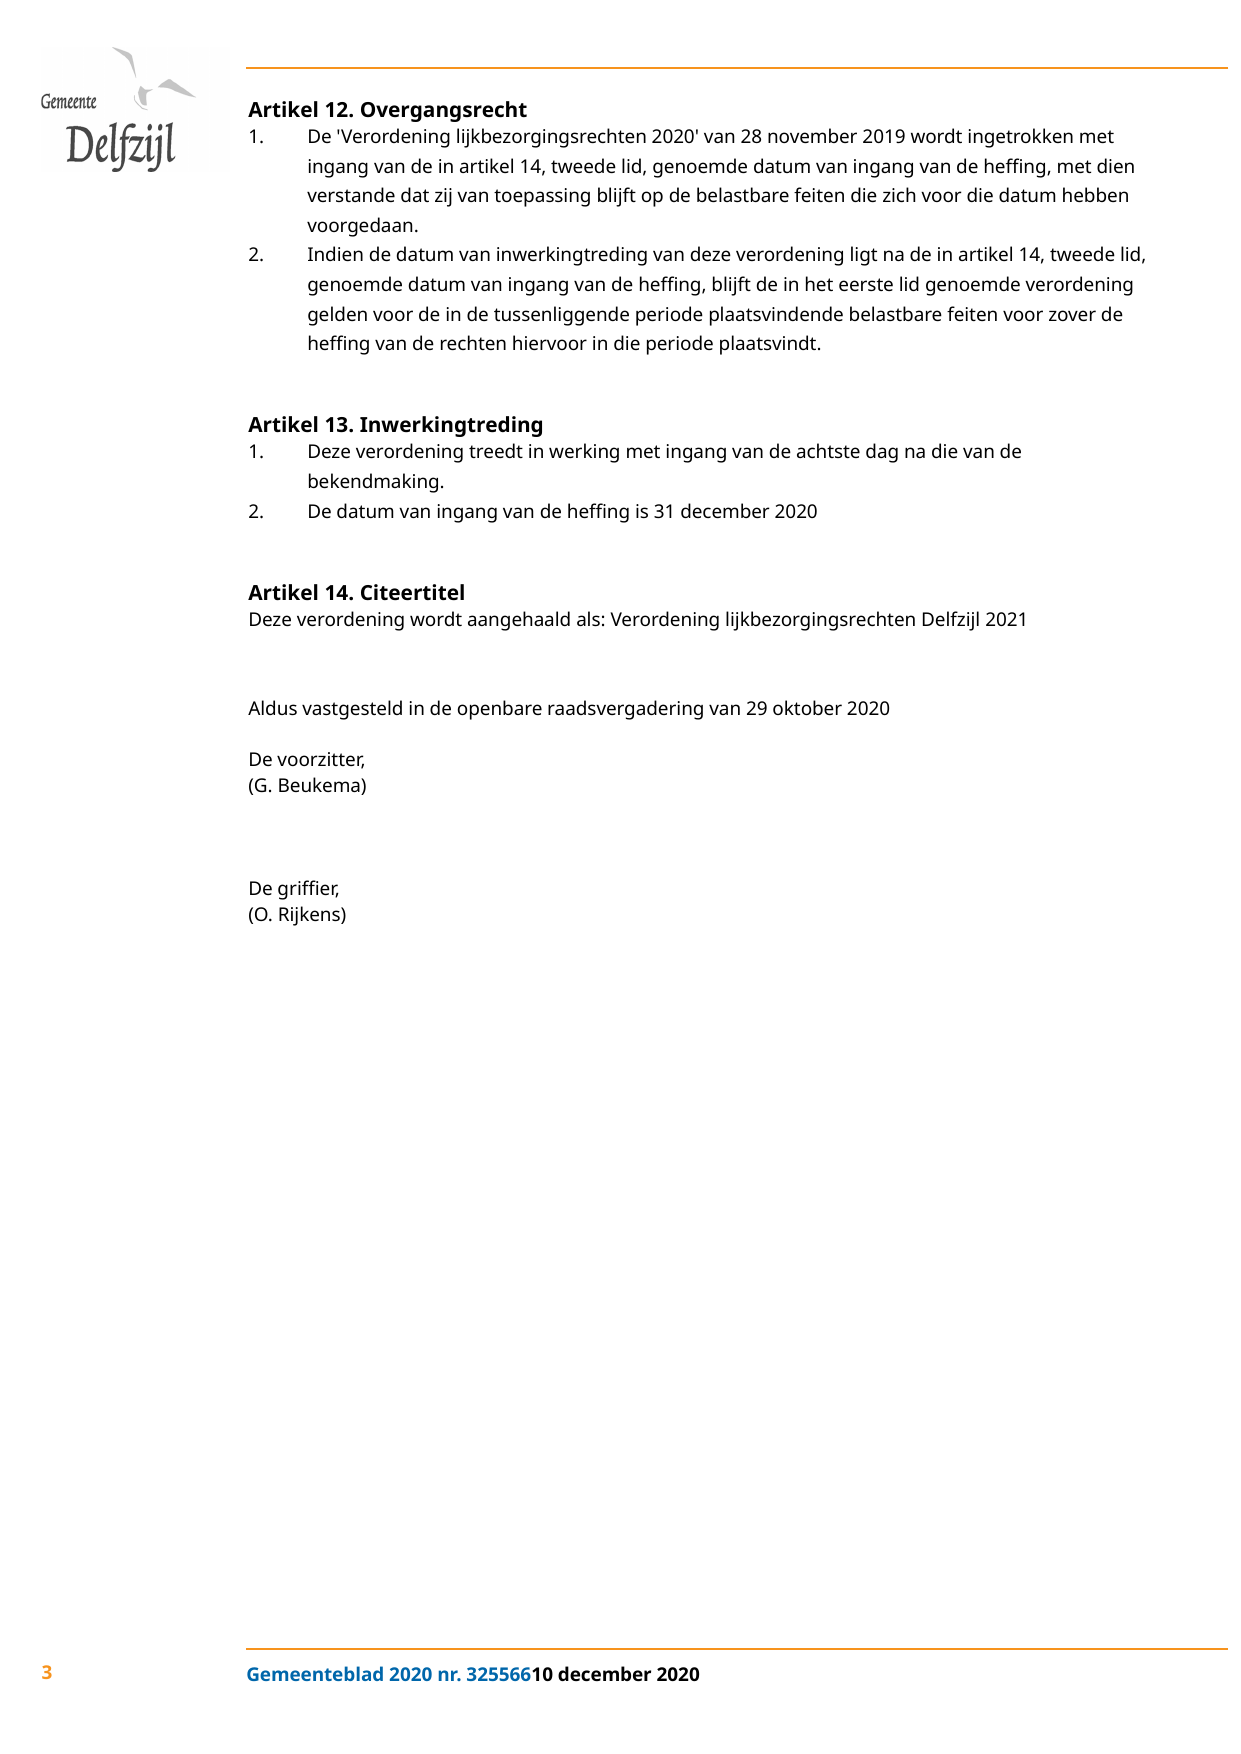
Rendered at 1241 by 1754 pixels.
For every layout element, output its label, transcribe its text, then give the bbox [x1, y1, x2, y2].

text De griffier, [248, 875, 1152, 901]
list De 'Verordening lijkbezorgingsrechten 2020' van 28 november 2019 wordt ingetrokken met ingang van de in artikel 14, tweede lid, genoemde datum van ingang van de heffing, met dien verstande dat zij van toepassing blijft op de belastbare feiten die zich voor die datum hebben voorgedaan. [248, 123, 1152, 238]
picture [41, 47, 231, 172]
text Artikel 14. Citeertitel [248, 578, 1152, 606]
text Deze verordening wordt aangehaald als: Verordening lijkbezorgingsrechten Delfzijl 2021 [248, 606, 1152, 632]
list De datum van ingang van de heffing is 31 december 2020 [248, 498, 1152, 524]
text (O. Rijkens) [248, 901, 1152, 927]
list Deze verordening treedt in werking met ingang van de achtste dag na die van de bekendmaking. [248, 439, 1152, 494]
text (G. Beukema) [248, 772, 1152, 798]
text Artikel 13. Inwerkingtreding [248, 410, 1152, 439]
text Aldus vastgesteld in de openbare raadsvergadering van 29 oktober 2020 [248, 695, 1152, 721]
text Artikel 12. Overgangsrecht [248, 95, 1152, 123]
list Indien de datum van inwerkingtreding van deze verordening ligt na de in artikel 14, tweede lid, genoemde datum van ingang van de heffing, blijft de in het eerste lid genoemde verordening gelden voor de in de tussenliggende periode plaatsvindende belastbare feiten voor zover de heffing van de rechten hiervoor in die periode plaatsvindt. [248, 242, 1152, 356]
text De voorzitter, [248, 747, 1152, 772]
